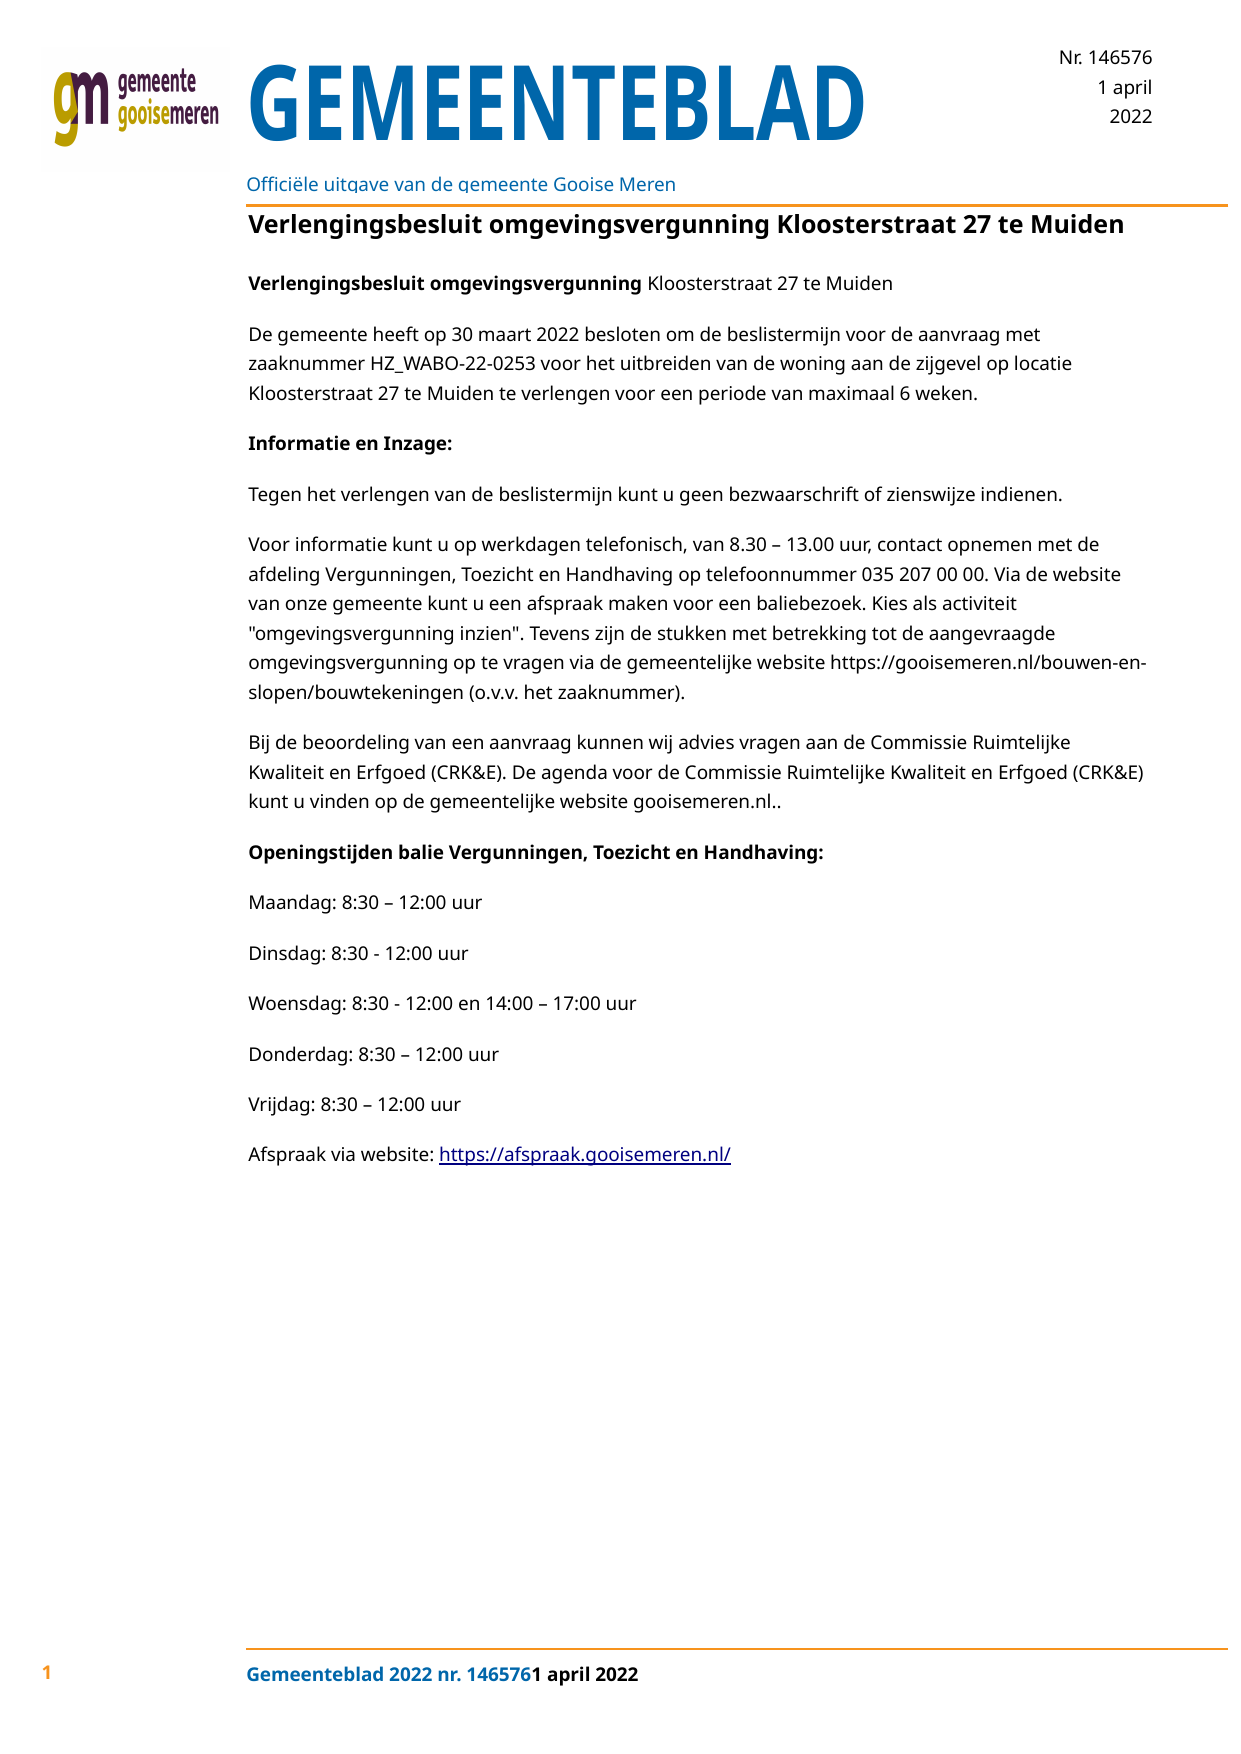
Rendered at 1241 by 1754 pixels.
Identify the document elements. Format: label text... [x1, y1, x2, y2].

text Donderdag: 8:30 – 12:00 uur [248, 1041, 1152, 1066]
text Dinsdag: 8:30 - 12:00 uur [248, 940, 1152, 966]
picture [41, 47, 231, 172]
text De gemeente heeft op 30 maart 2022 besloten om de beslistermijn voor de aanvraag met zaaknummer HZ_WABO-22-0253 voor het uitbreiden van de woning aan de zijgevel op locatie Kloosterstraat 27 te Muiden te verlengen voor een periode van maximaal 6 weken. [248, 321, 1152, 406]
text Informatie en Inzage: [248, 430, 1152, 456]
text Verlengingsbesluit omgevingsvergunning Kloosterstraat 27 te Muiden [248, 207, 1152, 241]
text Tegen het verlengen van de beslistermijn kunt u geen bezwaarschrift of zienswijze indienen. [248, 481, 1152, 506]
text Verlengingsbesluit omgevingsvergunning Kloosterstraat 27 te Muiden [248, 270, 1152, 296]
text Woensdag: 8:30 - 12:00 en 14:00 – 17:00 uur [248, 990, 1152, 1016]
text Vrijdag: 8:30 – 12:00 uur [248, 1091, 1152, 1117]
text Bij de beoordeling van een aanvraag kunnen wij advies vragen aan de Commissie Ruimtelijke Kwaliteit en Erfgoed (CRK&E). De agenda voor de Commissie Ruimtelijke Kwaliteit en Erfgoed (CRK&E) kunt u vinden op de gemeentelijke website gooisemeren.nl.. [248, 729, 1152, 814]
text Voor informatie kunt u op werkdagen telefonisch, van 8.30 – 13.00 uur, contact opnemen met de afdeling Vergunningen, Toezicht en Handhaving op telefoonnummer 035 207 00 00. Via de website van onze gemeente kunt u een afspraak maken voor een baliebezoek. Kies als activiteit "omgevingsvergunning inzien". Tevens zijn de stukken met betrekking tot de aangevraagde omgevingsvergunning op te vragen via de gemeentelijke website https://gooisemeren.nl/bouwen-en-slopen/bouwtekeningen (o.v.v. het zaaknummer). [248, 531, 1152, 705]
text Maandag: 8:30 – 12:00 uur [248, 889, 1152, 915]
text Openingstijden balie Vergunningen, Toezicht en Handhaving: [248, 839, 1152, 865]
text Afspraak via website: https://afspraak.gooisemeren.nl/ [248, 1142, 1152, 1167]
